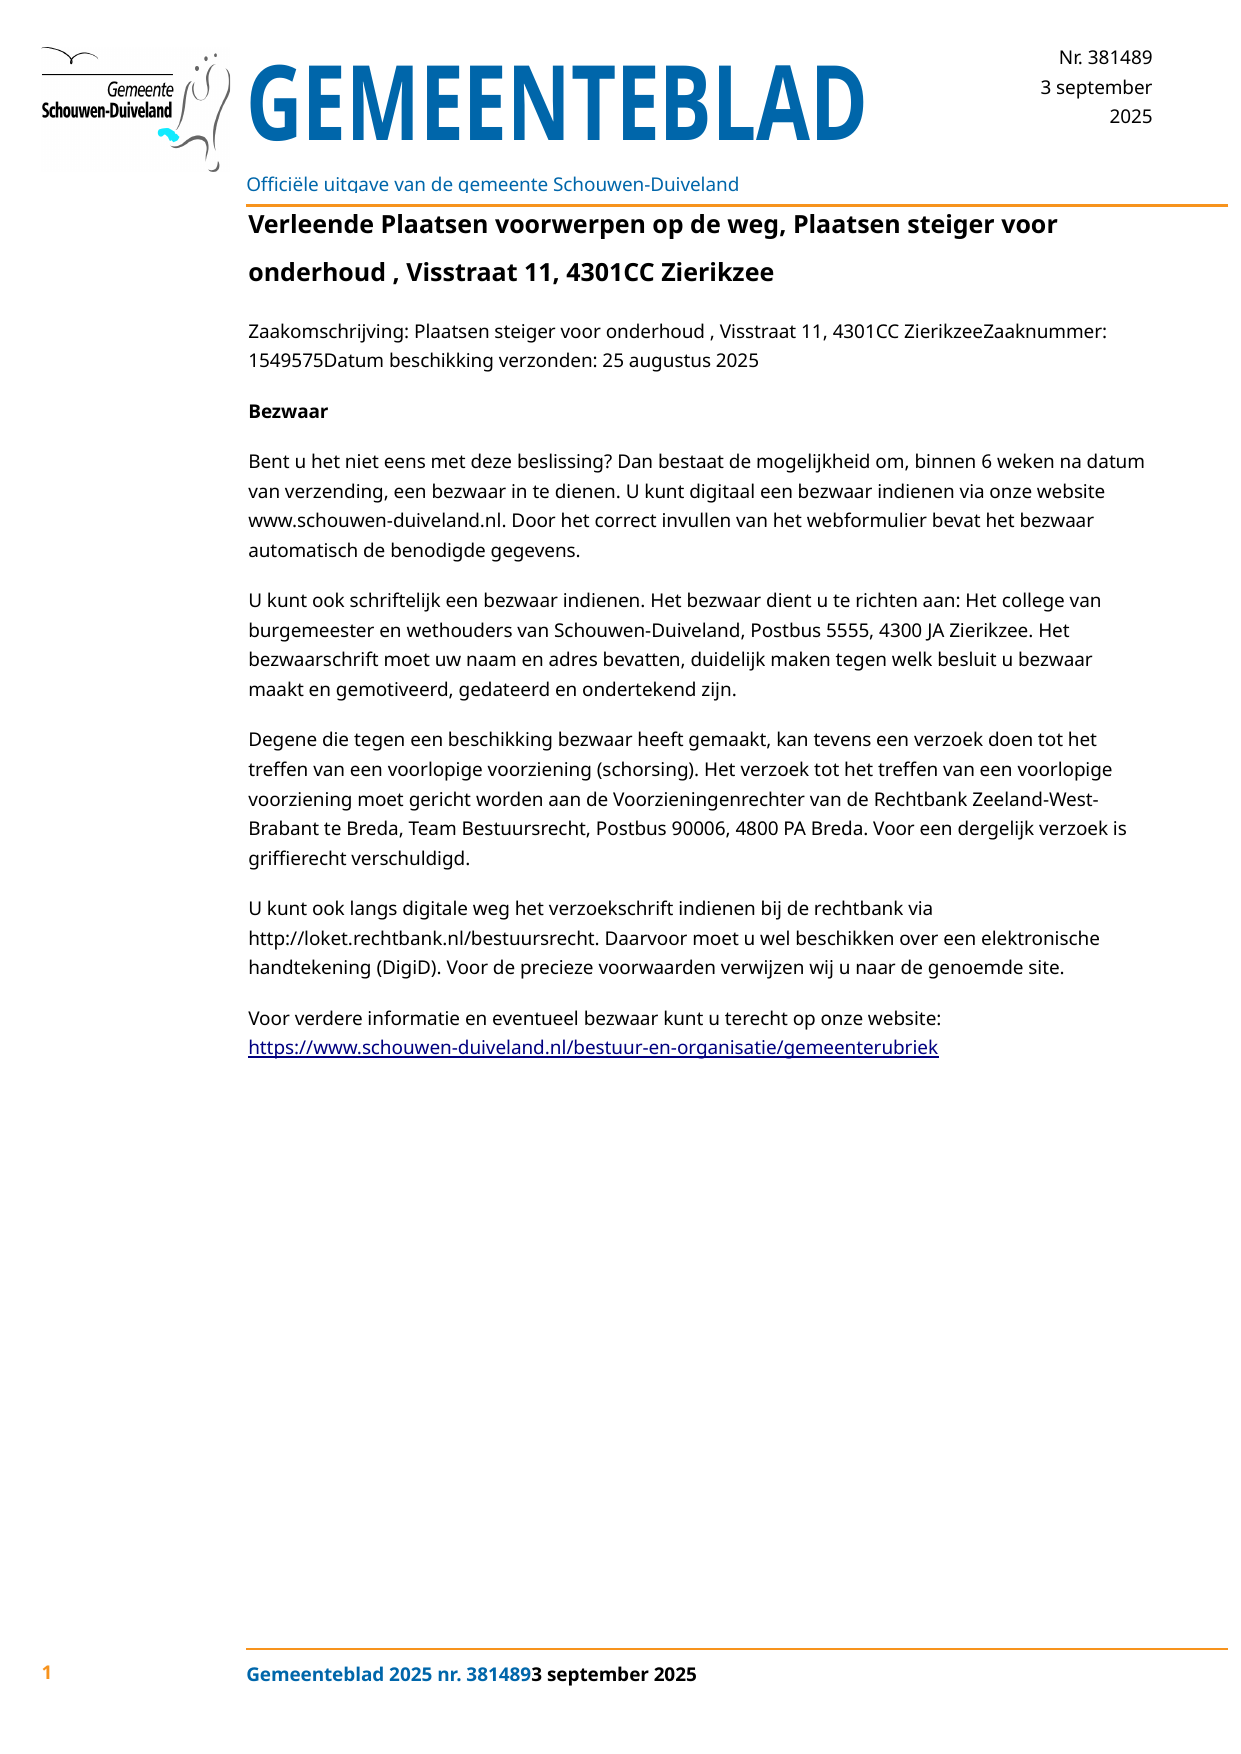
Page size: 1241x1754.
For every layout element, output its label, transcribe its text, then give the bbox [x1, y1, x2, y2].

text Bent u het niet eens met deze beslissing? Dan bestaat de mogelijkheid om, binnen 6 weken na datum van verzending, een bezwaar in te dienen. U kunt digitaal een bezwaar indienen via onze website www.schouwen-duiveland.nl. Door het correct invullen van het webformulier bevat het bezwaar automatisch de benodigde gegevens. [248, 448, 1152, 563]
text Bezwaar [248, 398, 1152, 424]
text Verleende Plaatsen voorwerpen op de weg, Plaatsen steiger voor onderhoud , Visstraat 11, 4301CC Zierikzee [248, 207, 1152, 288]
text U kunt ook langs digitale weg het verzoekschrift indienen bij de rechtbank via http://loket.rechtbank.nl/bestuursrecht. Daarvoor moet u wel beschikken over een elektronische handtekening (DigiD). Voor de precieze voorwaarden verwijzen wij u naar de genoemde site. [248, 895, 1152, 980]
picture [41, 47, 231, 172]
text Voor verdere informatie en eventueel bezwaar kunt u terecht op onze website: https://www.schouwen-duiveland.nl/bestuur-en-organisatie/gemeenterubriek [248, 1005, 1152, 1060]
text U kunt ook schriftelijk een bezwaar indienen. Het bezwaar dient u te richten aan: Het college van burgemeester en wethouders van Schouwen-Duiveland, Postbus 5555, 4300 JA Zierikzee. Het bezwaarschrift moet uw naam en adres bevatten, duidelijk maken tegen welk besluit u bezwaar maakt en gemotiveerd, gedateerd en ondertekend zijn. [248, 587, 1152, 702]
text Degene die tegen een beschikking bezwaar heeft gemaakt, kan tevens een verzoek doen tot het treffen van een voorlopige voorziening (schorsing). Het verzoek tot het treffen van een voorlopige voorziening moet gericht worden aan de Voorzieningenrechter van de Rechtbank Zeeland-West-Brabant te Breda, Team Bestuursrecht, Postbus 90006, 4800 PA Breda. Voor een dergelijk verzoek is griffierecht verschuldigd. [248, 727, 1152, 871]
text Zaakomschrijving: Plaatsen steiger voor onderhoud , Visstraat 11, 4301CC ZierikzeeZaaknummer: 1549575Datum beschikking verzonden: 25 augustus 2025 [248, 318, 1152, 373]
